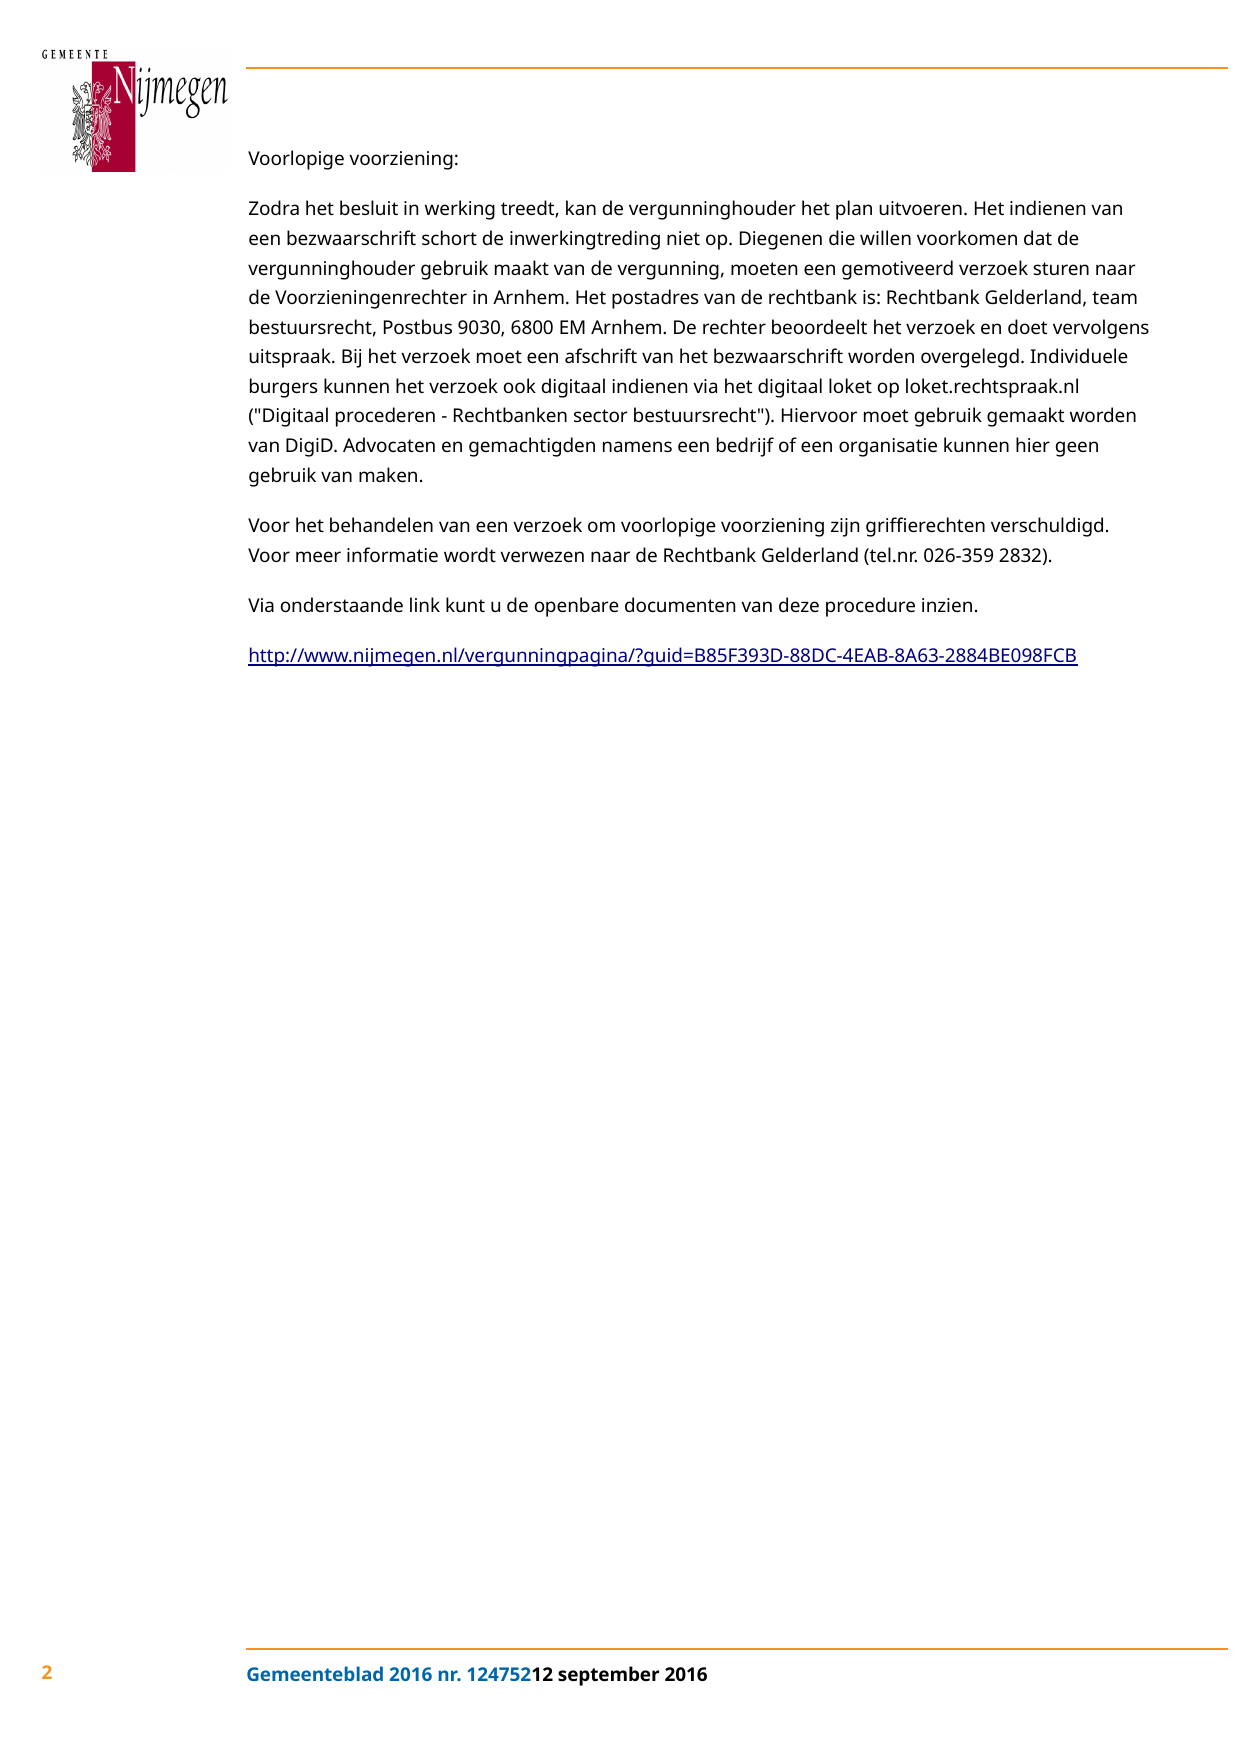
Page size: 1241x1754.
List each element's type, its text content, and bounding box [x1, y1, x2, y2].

text Voor het behandelen van een verzoek om voorlopige voorziening zijn griffierechten verschuldigd. Voor meer informatie wordt verwezen naar de Rechtbank Gelderland (tel.nr. 026-359 2832). [248, 512, 1152, 568]
text Voorlopige voorziening: [248, 145, 1152, 171]
picture [41, 47, 231, 172]
text Via onderstaande link kunt u de openbare documenten van deze procedure inzien. [248, 592, 1152, 618]
text http://www.nijmegen.nl/vergunningpagina/?guid=B85F393D-88DC-4EAB-8A63-2884BE098FCB [248, 643, 1152, 668]
text Zodra het besluit in werking treedt, kan de vergunninghouder het plan uitvoeren. Het indienen van een bezwaarschrift schort de inwerkingtreding niet op. Diegenen die willen voorkomen dat de vergunninghouder gebruik maakt van de vergunning, moeten een gemotiveerd verzoek sturen naar de Voorzieningenrechter in Arnhem. Het postadres van de rechtbank is: Rechtbank Gelderland, team bestuursrecht, Postbus 9030, 6800 EM Arnhem. De rechter beoordeelt het verzoek en doet vervolgens uitspraak. Bij het verzoek moet een afschrift van het bezwaarschrift worden overgelegd. Individuele burgers kunnen het verzoek ook digitaal indienen via het digitaal loket op loket.rechtspraak.nl ("Digitaal procederen - Rechtbanken sector bestuursrecht"). Hiervoor moet gebruik gemaakt worden van DigiD. Advocaten en gemachtigden namens een bedrijf of een organisatie kunnen hier geen gebruik van maken. [248, 196, 1152, 488]
